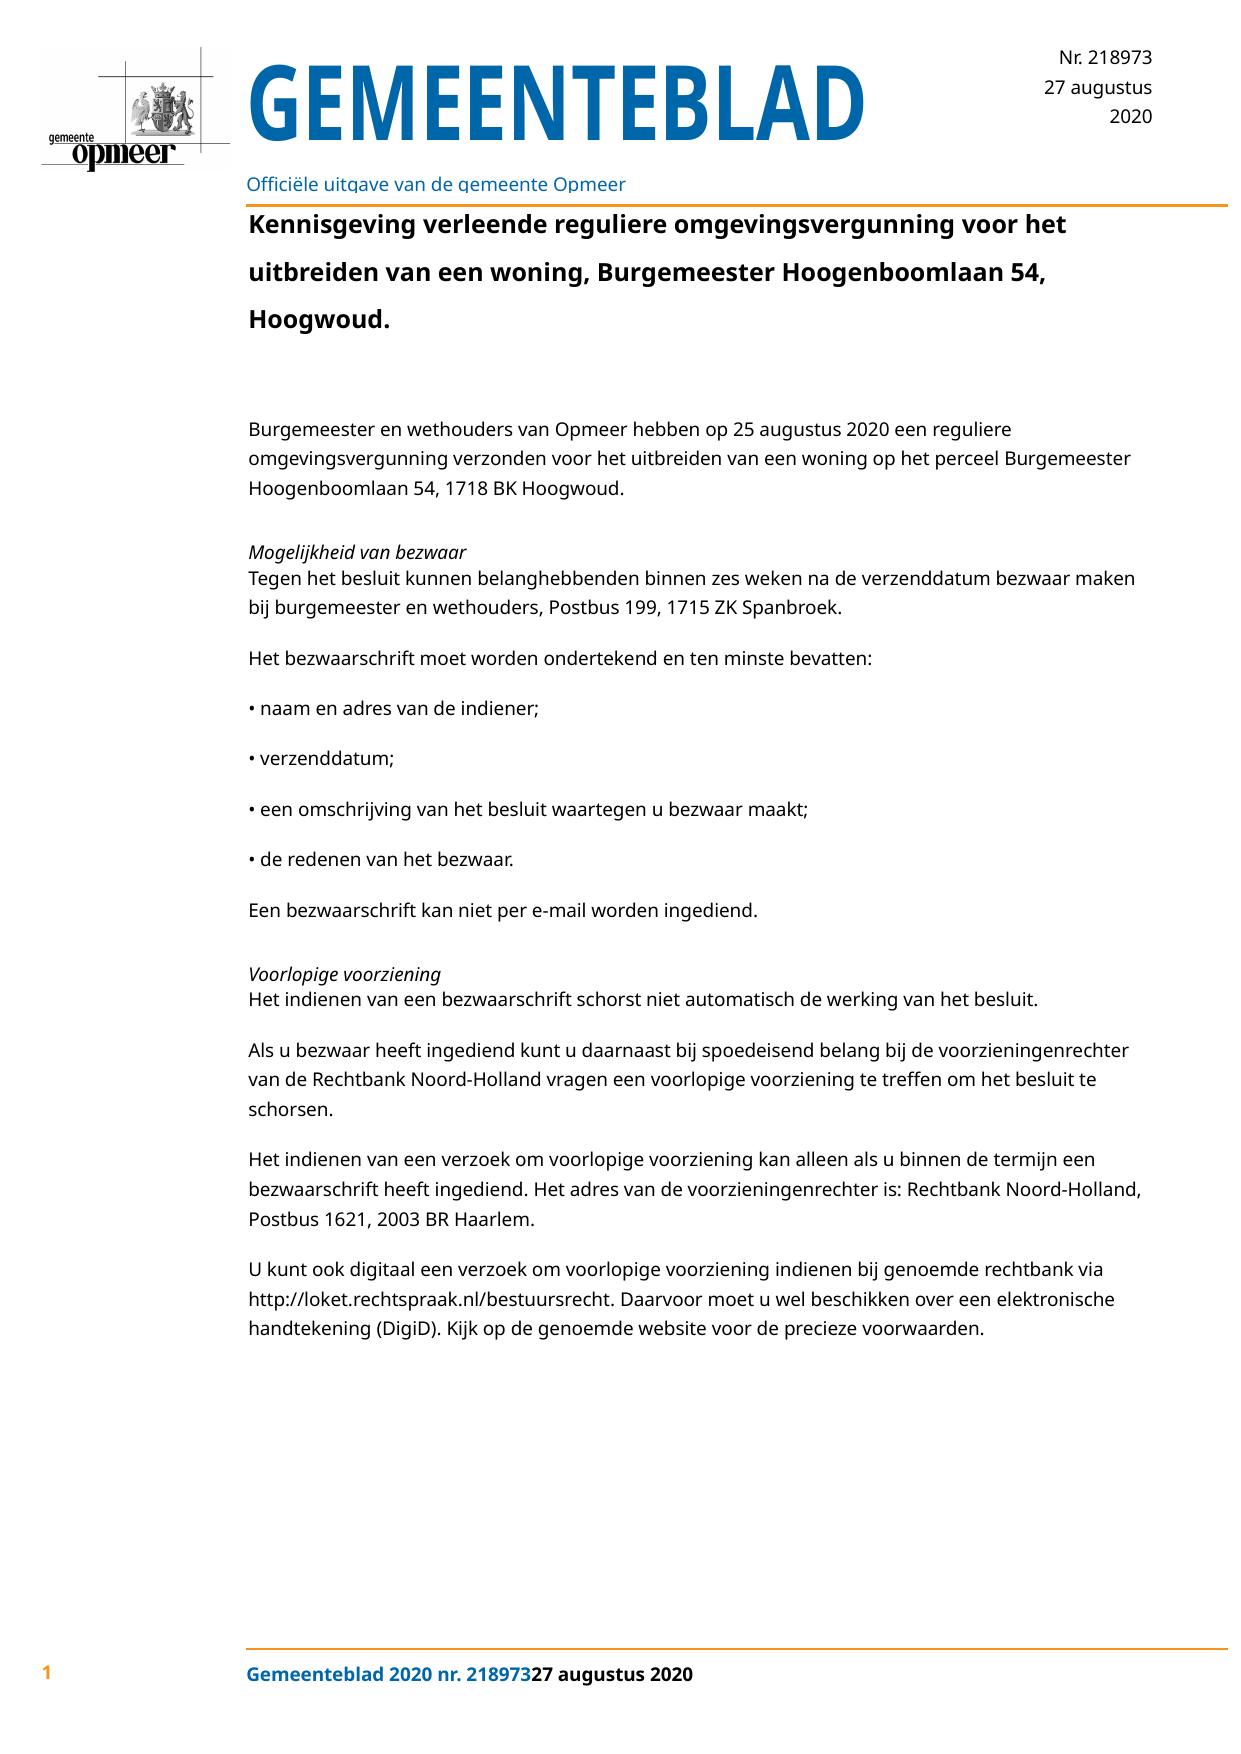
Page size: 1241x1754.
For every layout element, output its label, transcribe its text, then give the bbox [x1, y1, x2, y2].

text Tegen het besluit kunnen belanghebbenden binnen zes weken na de verzenddatum bezwaar maken bij burgemeester en wethouders, Postbus 199, 1715 ZK Spanbroek. [248, 565, 1152, 620]
text Het bezwaarschrift moet worden ondertekend en ten minste bevatten: [248, 645, 1152, 671]
text • de redenen van het bezwaar. [248, 846, 1152, 872]
text Voorlopige voorziening [248, 961, 1152, 987]
text U kunt ook digitaal een verzoek om voorlopige voorziening indienen bij genoemde rechtbank via http://loket.rechtspraak.nl/bestuursrecht. Daarvoor moet u wel beschikken over een elektronische handtekening (DigiD). Kijk op de genoemde website voor de precieze voorwaarden. [248, 1256, 1152, 1341]
text • een omschrijving van het besluit waartegen u bezwaar maakt; [248, 796, 1152, 822]
text Mogelijkheid van bezwaar [248, 539, 1152, 565]
text • verzenddatum; [248, 746, 1152, 771]
text Burgemeester en wethouders van Opmeer hebben op 25 augustus 2020 een reguliere omgevingsvergunning verzonden voor het uitbreiden van een woning op het perceel Burgemeester Hoogenboomlaan 54, 1718 BK Hoogwoud. [248, 416, 1152, 501]
text Het indienen van een bezwaarschrift schorst niet automatisch de werking van het besluit. [248, 987, 1152, 1012]
text Kennisgeving verleende reguliere omgevingsvergunning voor het uitbreiden van een woning, Burgemeester Hoogenboomlaan 54, Hoogwoud. [248, 207, 1152, 336]
picture [41, 47, 231, 172]
text Als u bezwaar heeft ingediend kunt u daarnaast bij spoedeisend belang bij de voorzieningenrechter van de Rechtbank Noord-Holland vragen een voorlopige voorziening te treffen om het besluit te schorsen. [248, 1037, 1152, 1122]
text Een bezwaarschrift kan niet per e-mail worden ingediend. [248, 897, 1152, 923]
text Het indienen van een verzoek om voorlopige voorziening kan alleen als u binnen de termijn een bezwaarschrift heeft ingediend. Het adres van de voorzieningenrechter is: Rechtbank Noord-Holland, Postbus 1621, 2003 BR Haarlem. [248, 1147, 1152, 1231]
text • naam en adres van de indiener; [248, 695, 1152, 721]
